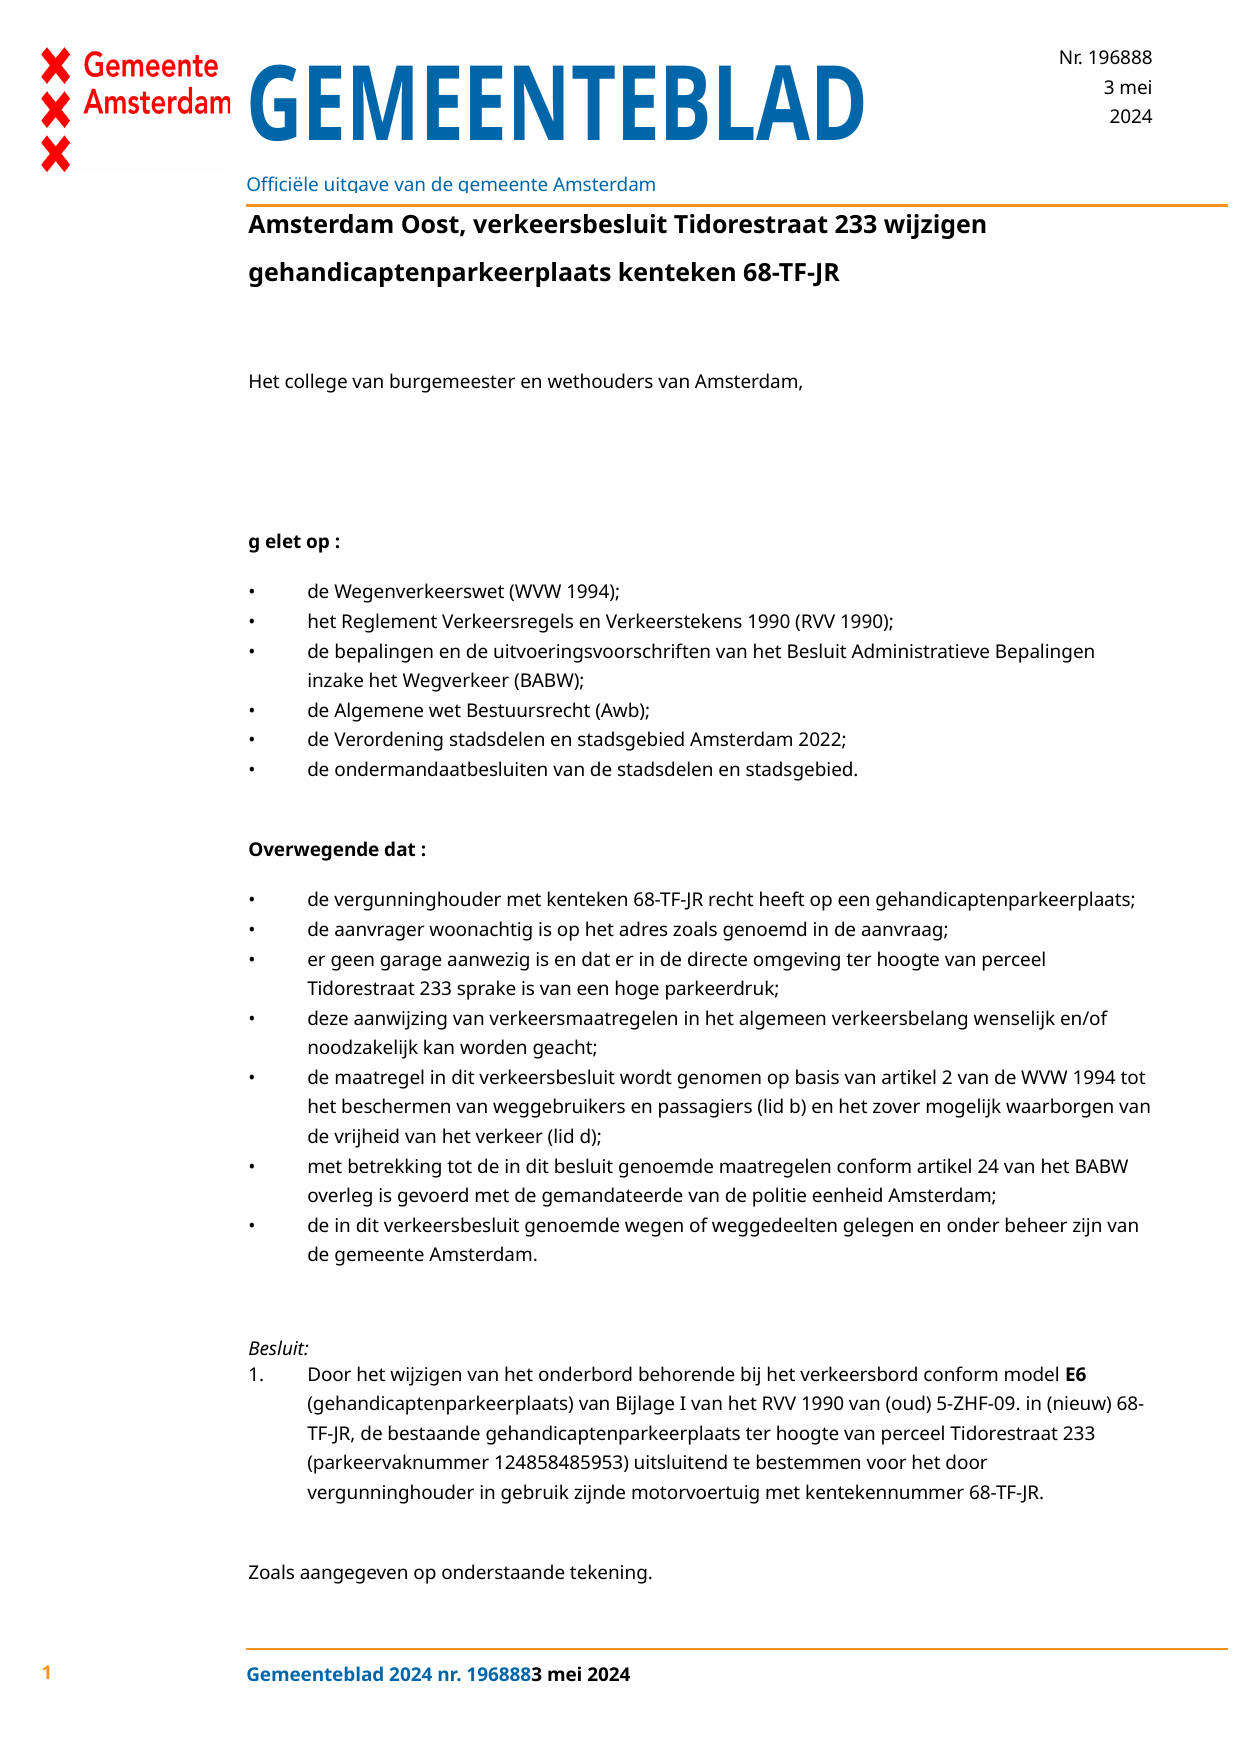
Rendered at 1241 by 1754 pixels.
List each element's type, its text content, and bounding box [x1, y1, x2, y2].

text g elet op : [248, 528, 1152, 554]
text Amsterdam Oost, verkeersbesluit Tidorestraat 233 wijzigen gehandicaptenparkeerplaats kenteken 68-TF-JR [248, 207, 1152, 288]
list het Reglement Verkeersregels en Verkeerstekens 1990 (RVV 1990); [248, 608, 1152, 634]
text Zoals aangegeven op onderstaande tekening. [248, 1559, 1152, 1585]
list de maatregel in dit verkeersbesluit wordt genomen op basis van artikel 2 van de WVW 1994 tot het beschermen van weggebruikers en passagiers (lid b) en het zover mogelijk waarborgen van de vrijheid van het verkeer (lid d); [248, 1064, 1152, 1149]
list de Wegenverkeerswet (WVW 1994); [248, 579, 1152, 604]
list de bepalingen en de uitvoeringsvoorschriften van het Besluit Administratieve Bepalingen inzake het Wegverkeer (BABW); [248, 638, 1152, 693]
text Besluit: [248, 1335, 1152, 1361]
text Overwegende dat : [248, 836, 1152, 862]
list met betrekking tot de in dit besluit genoemde maatregelen conform artikel 24 van het BABW overleg is gevoerd met de gemandateerde van de politie eenheid Amsterdam; [248, 1153, 1152, 1208]
list Door het wijzigen van het onderbord behorende bij het verkeersbord conform model E6 (gehandicaptenparkeerplaats) van Bijlage I van het RVV 1990 van (oud) 5-ZHF-09. in (nieuw) 68-TF-JR, de bestaande gehandicaptenparkeerplaats ter hoogte van perceel Tidorestraat 233 (parkeervaknummer 124858485953) uitsluitend te bestemmen voor het door vergunninghouder in gebruik zijnde motorvoertuig met kentekennummer 68-TF-JR. [248, 1361, 1152, 1505]
list er geen garage aanwezig is en dat er in de directe omgeving ter hoogte van perceel Tidorestraat 233 sprake is van een hoge parkeerdruk; [248, 946, 1152, 1001]
picture [41, 47, 231, 172]
list de aanvrager woonachtig is op het adres zoals genoemd in de aanvraag; [248, 916, 1152, 942]
list de ondermandaatbesluiten van de stadsdelen en stadsgebied. [248, 756, 1152, 782]
list de in dit verkeersbesluit genoemde wegen of weggedeelten gelegen en onder beheer zijn van de gemeente Amsterdam. [248, 1212, 1152, 1267]
list de Algemene wet Bestuursrecht (Awb); [248, 697, 1152, 723]
text Het college van burgemeester en wethouders van Amsterdam, [248, 368, 1152, 394]
list deze aanwijzing van verkeersmaatregelen in het algemeen verkeersbelang wenselijk en/of noodzakelijk kan worden geacht; [248, 1005, 1152, 1060]
list de Verordening stadsdelen en stadsgebied Amsterdam 2022; [248, 727, 1152, 752]
list de vergunninghouder met kenteken 68-TF-JR recht heeft op een gehandicaptenparkeerplaats; [248, 887, 1152, 912]
